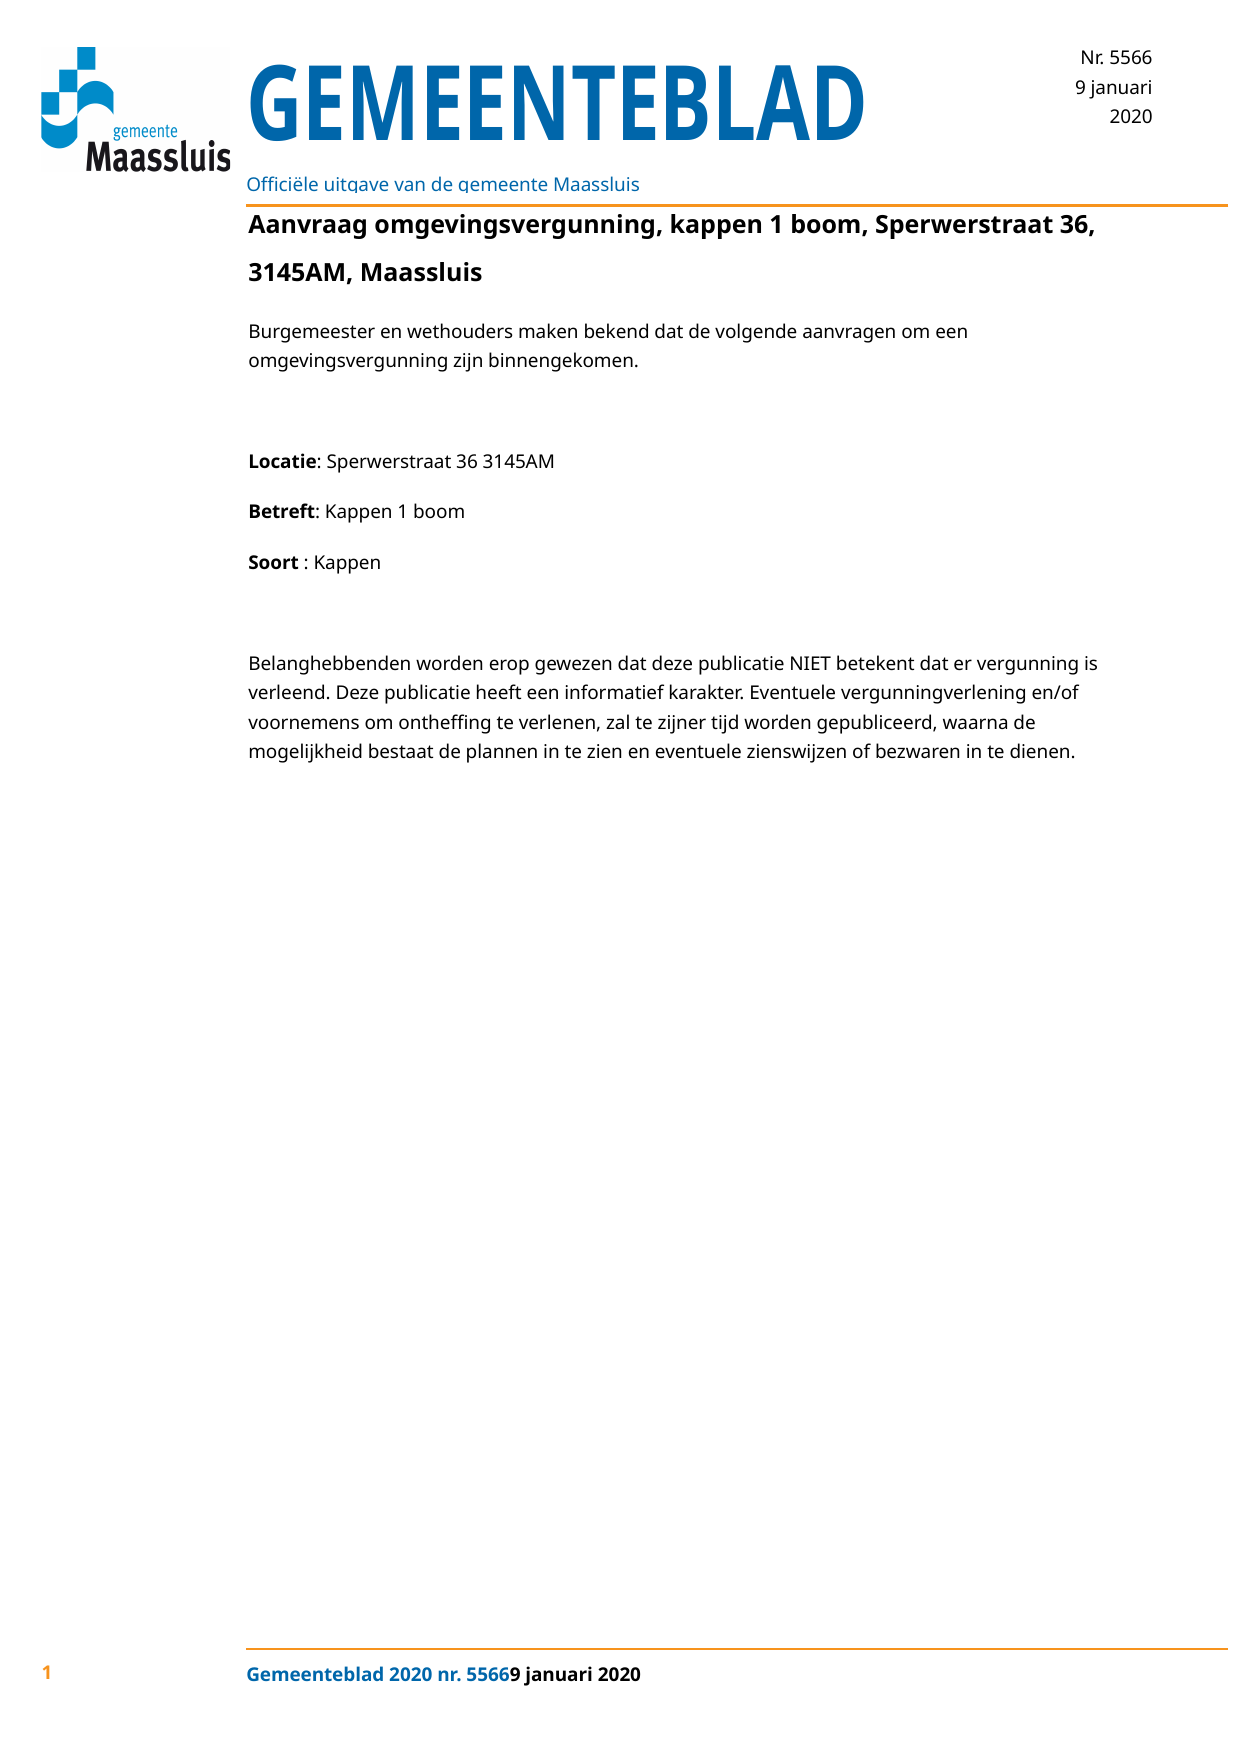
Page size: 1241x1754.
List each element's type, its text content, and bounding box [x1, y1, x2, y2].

text Betreft: Kappen 1 boom [248, 499, 1152, 524]
text Burgemeester en wethouders maken bekend dat de volgende aanvragen om een omgevingsvergunning zijn binnengekomen. [248, 318, 1152, 373]
text Soort : Kappen [248, 549, 1152, 575]
picture [41, 47, 77, 92]
picture [41, 47, 231, 172]
text Locatie: Sperwerstraat 36 3145AM [248, 448, 1152, 474]
text Belanghebbenden worden erop gewezen dat deze publicatie NIET betekent dat er vergunning is verleend. Deze publicatie heeft een informatief karakter. Eventuele vergunningverlening en/of voornemens om ontheffing te verlenen, zal te zijner tijd worden gepubliceerd, waarna de mogelijkheid bestaat de plannen in te zien en eventuele zienswijzen of bezwaren in te dienen. [248, 650, 1152, 764]
text Aanvraag omgevingsvergunning, kappen 1 boom, Sperwerstraat 36, 3145AM, Maassluis [248, 207, 1152, 288]
